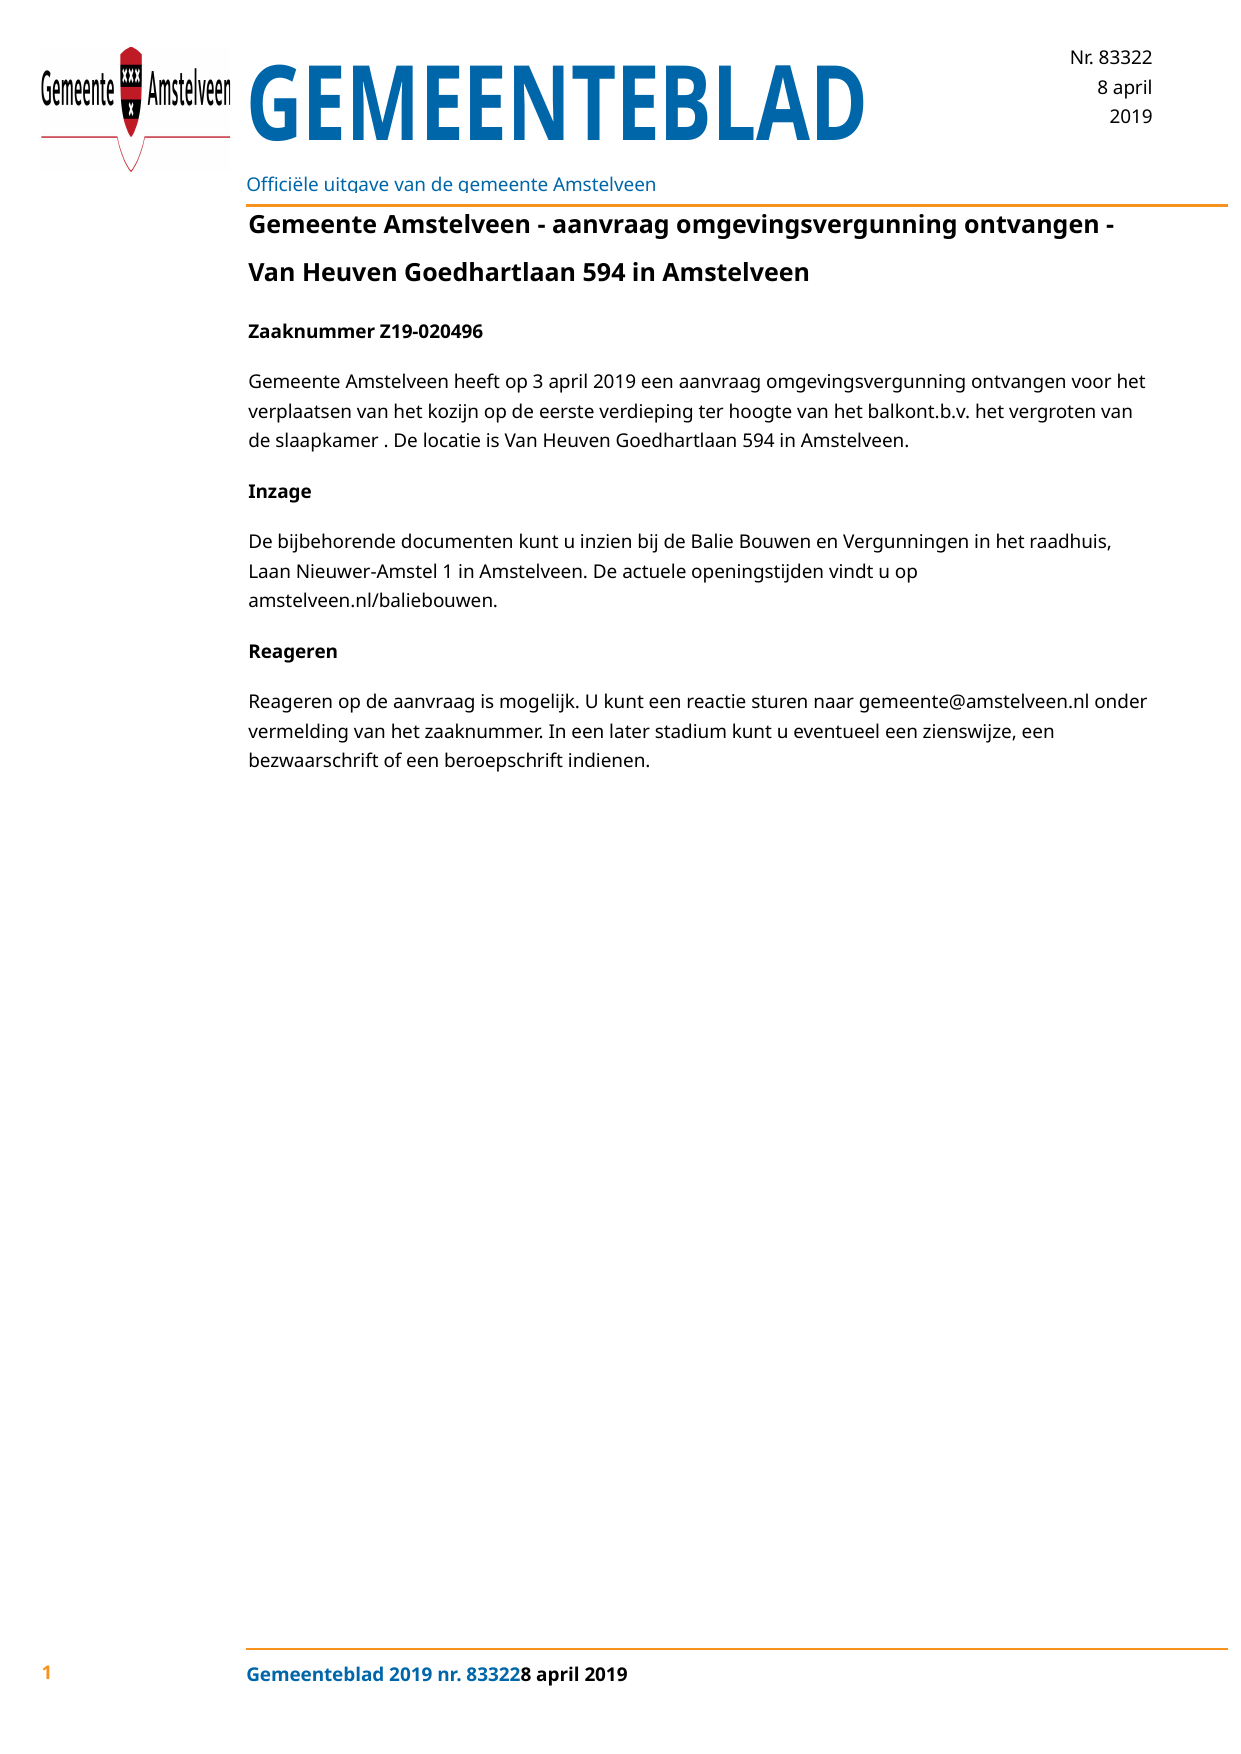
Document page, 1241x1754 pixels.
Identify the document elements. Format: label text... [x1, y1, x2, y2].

text Zaaknummer Z19-020496 [248, 318, 1152, 344]
text Gemeente Amstelveen heeft op 3 april 2019 een aanvraag omgevingsvergunning ontvangen voor het verplaatsen van het kozijn op de eerste verdieping ter hoogte van het balkont.b.v. het vergroten van de slaapkamer . De locatie is Van Heuven Goedhartlaan 594 in Amstelveen. [248, 368, 1152, 453]
text Reageren op de aanvraag is mogelijk. U kunt een reactie sturen naar gemeente@amstelveen.nl onder vermelding van het zaaknummer. In een later stadium kunt u eventueel een zienswijze, een bezwaarschrift of een beroepschrift indienen. [248, 688, 1152, 773]
text De bijbehorende documenten kunt u inzien bij de Balie Bouwen en Vergunningen in het raadhuis, Laan Nieuwer-Amstel 1 in Amstelveen. De actuele openingstijden vindt u op amstelveen.nl/baliebouwen. [248, 528, 1152, 613]
text Inzage [248, 478, 1152, 504]
text Reageren [248, 638, 1152, 664]
text Gemeente Amstelveen - aanvraag omgevingsvergunning ontvangen - Van Heuven Goedhartlaan 594 in Amstelveen [248, 207, 1152, 288]
picture [41, 47, 231, 172]
